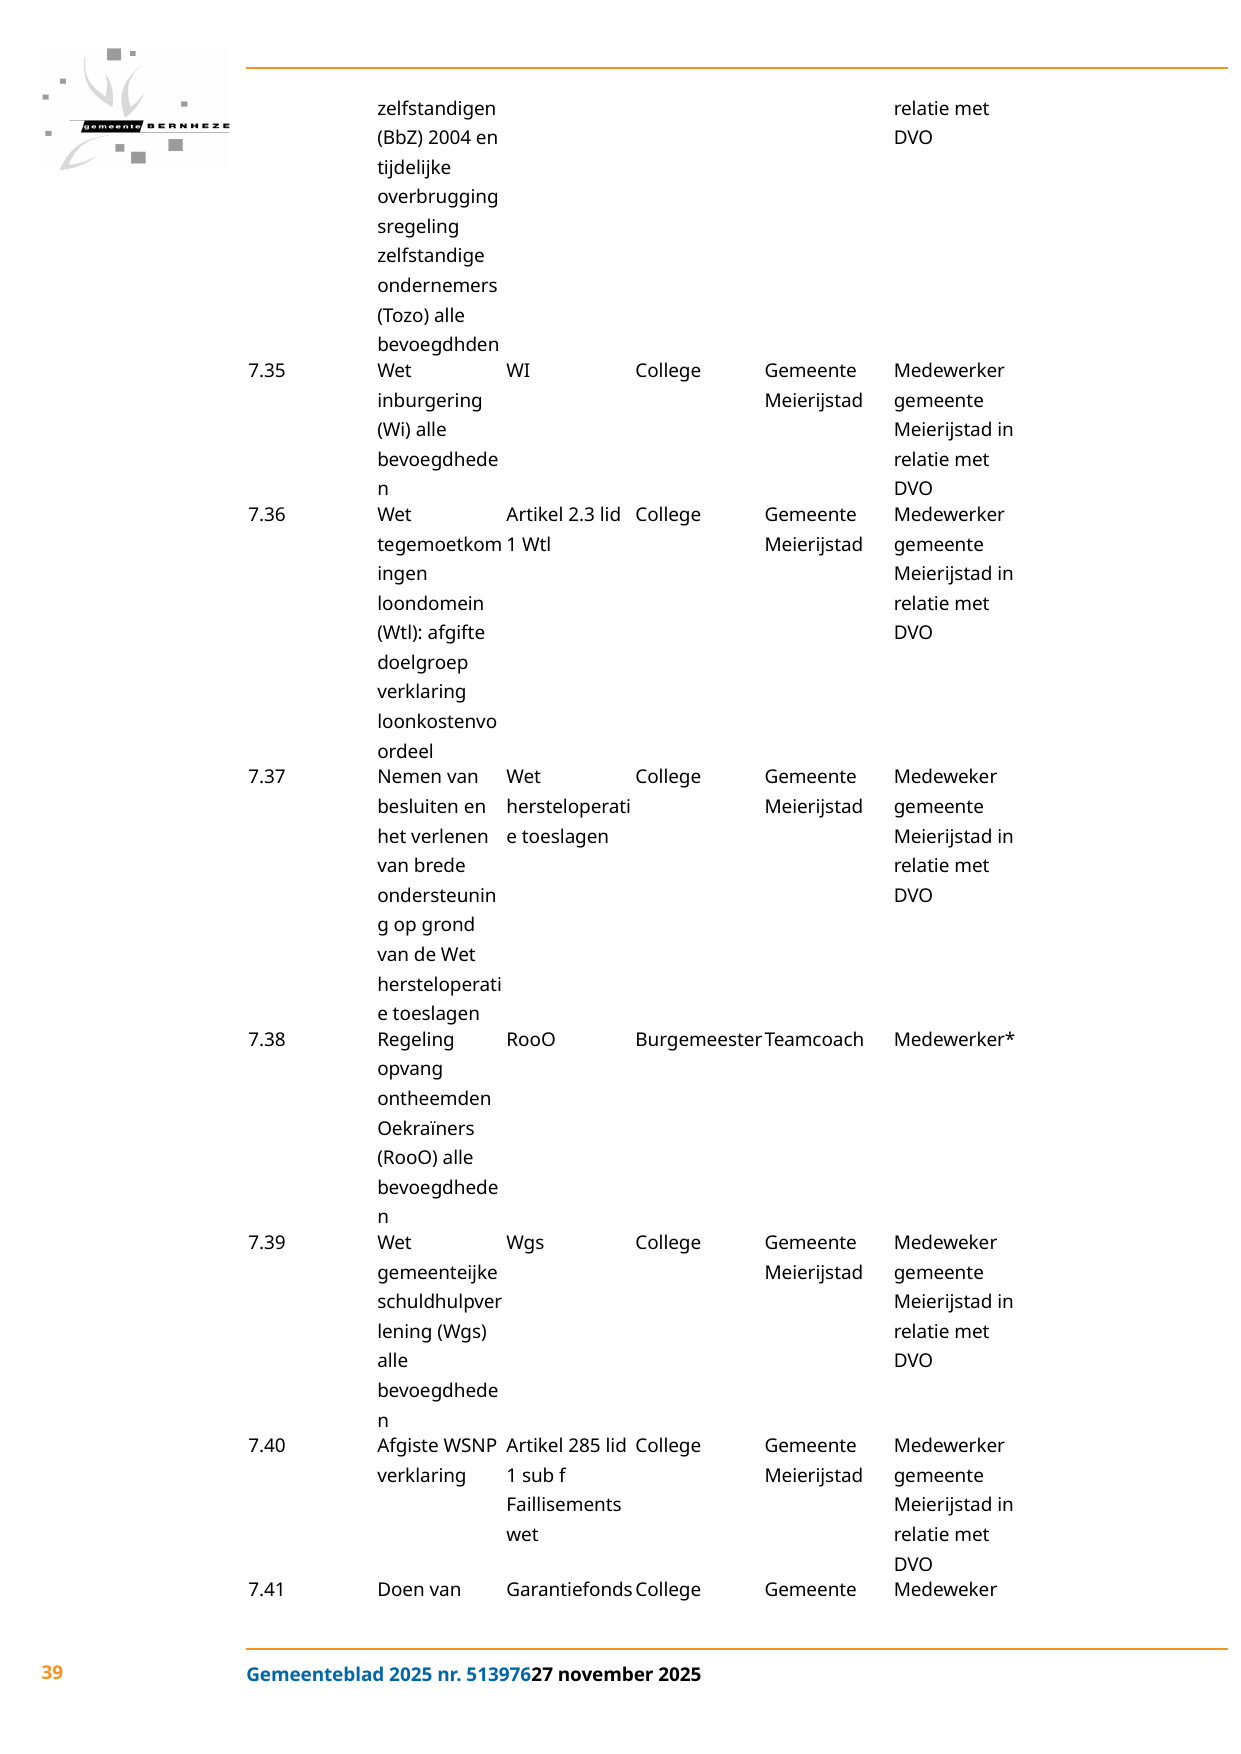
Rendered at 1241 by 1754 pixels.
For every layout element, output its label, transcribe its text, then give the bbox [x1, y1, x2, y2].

table_cell Gemeente Meierijstad [764, 501, 893, 764]
table_cell College [635, 501, 764, 764]
table_cell WI [506, 357, 635, 501]
table_cell RooO [506, 1026, 635, 1229]
table_cell Wet inburgering (Wi) alle bevoegdheden [377, 357, 506, 501]
table_cell College [635, 357, 764, 501]
table_cell [1023, 1433, 1152, 1577]
table_cell Medewerker gemeente Meierijstad in relatie met DVO [894, 357, 1022, 501]
table_cell College [635, 1433, 764, 1577]
table_cell [1023, 764, 1152, 1026]
table_cell Doen van [377, 1577, 506, 1602]
table_cell Burgemeester [635, 1026, 764, 1229]
table_cell Regeling opvang ontheemden Oekraïners (RooO) alle bevoegdheden [377, 1026, 506, 1229]
table_cell Gemeente Meierijstad [764, 764, 893, 1026]
table_cell [1023, 357, 1152, 501]
table_cell Wet hersteloperatie toeslagen [506, 764, 635, 1026]
table_cell [506, 95, 635, 357]
table_cell [635, 95, 764, 357]
table_cell [1023, 501, 1152, 764]
table_cell 7.37 [248, 764, 377, 1026]
table_cell [764, 95, 893, 357]
table_cell College [635, 764, 764, 1026]
table_cell Artikel 2.3 lid 1 Wtl [506, 501, 635, 764]
table_cell College [635, 1229, 764, 1432]
table_cell Garantiefonds [506, 1577, 635, 1602]
table_cell Wgs [506, 1229, 635, 1432]
table_cell 7.40 [248, 1433, 377, 1577]
table_cell 7.41 [248, 1577, 377, 1602]
table_cell Teamcoach [764, 1026, 893, 1229]
table_cell 7.35 [248, 357, 377, 501]
table_cell Wet gemeenteijke schuldhulpverlening (Wgs) alle bevoegdheden [377, 1229, 506, 1432]
table_cell [248, 95, 377, 357]
table_cell Medewerker* [894, 1026, 1022, 1229]
table_cell [1023, 1229, 1152, 1432]
table_cell 7.38 [248, 1026, 377, 1229]
table_cell Gemeente [764, 1577, 893, 1602]
table_cell 7.39 [248, 1229, 377, 1432]
table_cell Medeweker gemeente Meierijstad in relatie met DVO [894, 764, 1022, 1026]
table_cell Medeweker [894, 1577, 1022, 1602]
table_cell Medewerker gemeente Meierijstad in relatie met DVO [894, 501, 1022, 764]
table_cell Artikel 285 lid 1 sub f Faillisementswet [506, 1433, 635, 1577]
table_cell Gemeente Meierijstad [764, 1433, 893, 1577]
table_cell Medewerker gemeente Meierijstad in relatie met DVO [894, 1433, 1022, 1577]
table_cell Nemen van besluiten en het verlenen van brede ondersteuning op grond van de Wet hersteloperatie toeslagen [377, 764, 506, 1026]
table_cell [1023, 1026, 1152, 1229]
table_cell [1023, 1577, 1152, 1602]
table_cell zelfstandigen (BbZ) 2004 en tijdelijke overbruggingsregeling zelfstandige ondernemers (Tozo) alle bevoegdhden [377, 95, 506, 357]
table_cell [1023, 95, 1152, 357]
table_cell 7.36 [248, 501, 377, 764]
table_cell Medeweker gemeente Meierijstad in relatie met DVO [894, 1229, 1022, 1432]
table_cell Gemeente Meierijstad [764, 1229, 893, 1432]
table_cell College [635, 1577, 764, 1602]
table_cell relatie met DVO [894, 95, 1022, 357]
table_cell Gemeente Meierijstad [764, 357, 893, 501]
picture [41, 47, 231, 172]
table_cell Afgiste WSNP verklaring [377, 1433, 506, 1577]
table_cell Wet tegemoetkomingen loondomein (Wtl): afgifte doelgroep verklaring loonkostenvoordeel [377, 501, 506, 764]
